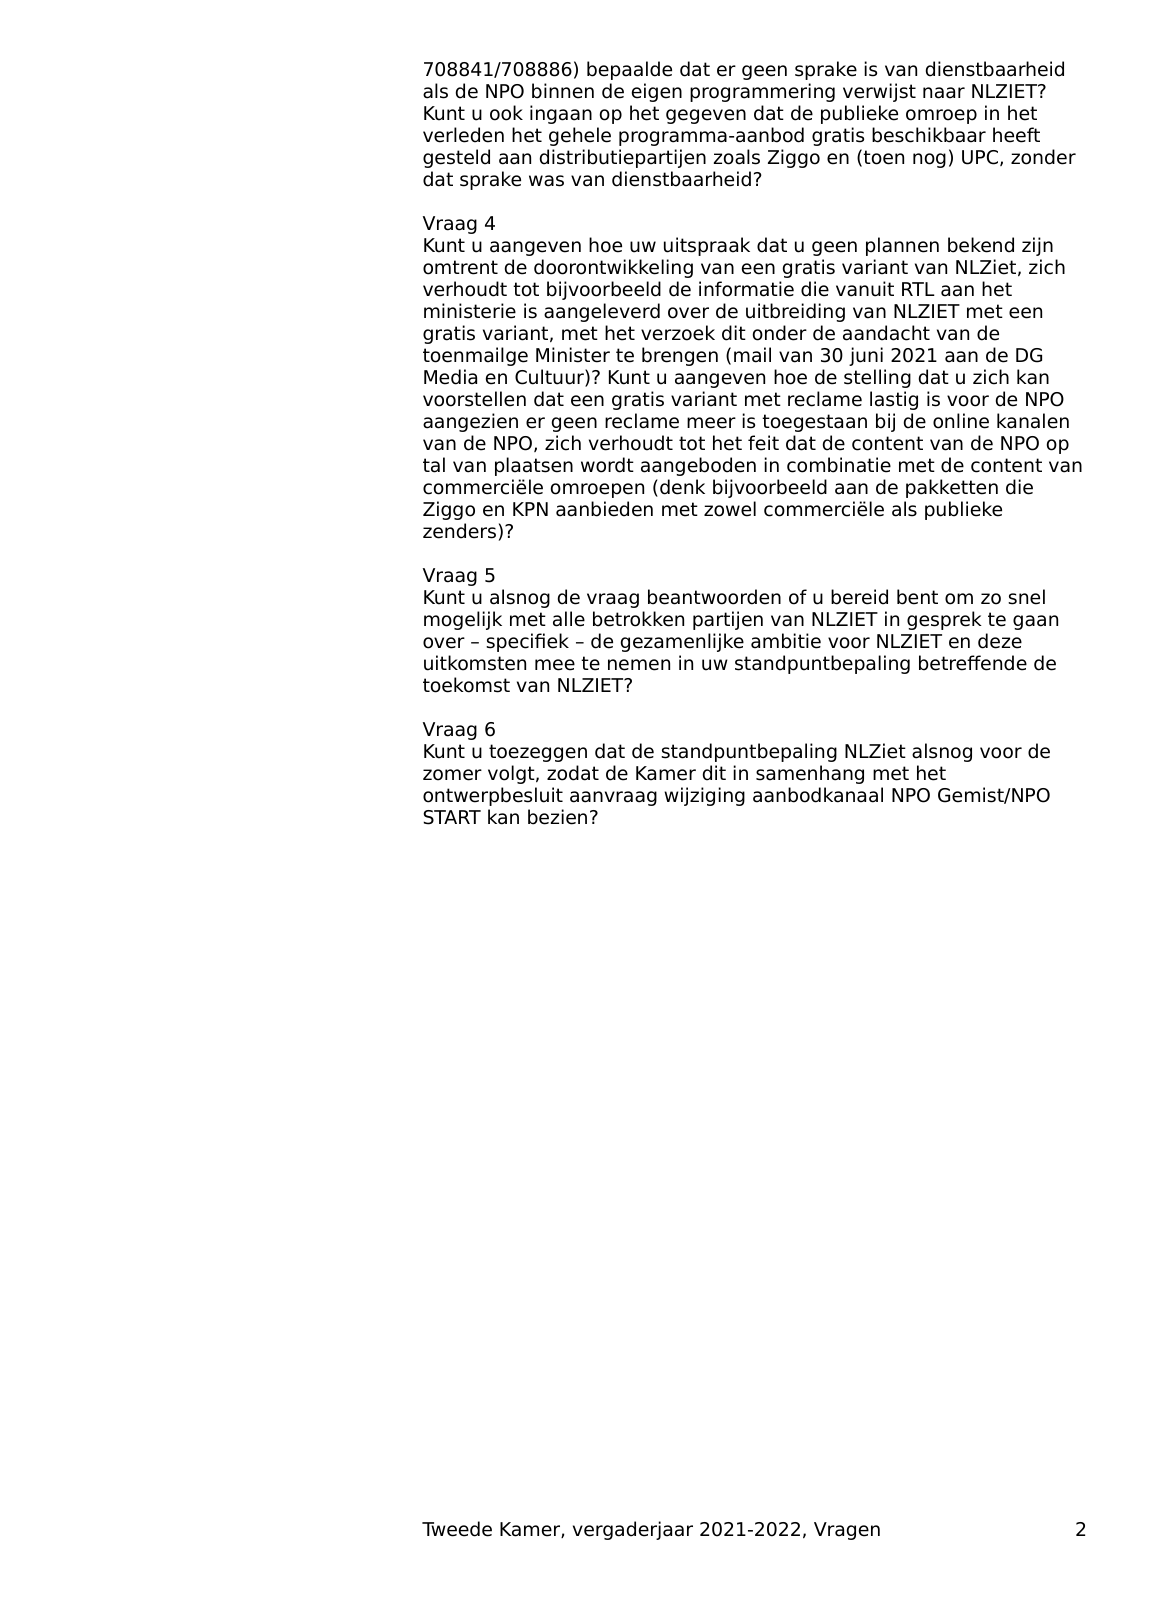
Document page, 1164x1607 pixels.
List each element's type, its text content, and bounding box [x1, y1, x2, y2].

text Vraag 5 [422, 565, 1087, 587]
text 708841/708886) bepaalde dat er geen sprake is van dienstbaarheid als de NPO binnen de eigen programmering verwijst naar NLZIET? Kunt u ook ingaan op het gegeven dat de publieke omroep in het verleden het gehele programma-aanbod gratis beschikbaar heeft gesteld aan distributiepartijen zoals Ziggo en (toen nog) UPC, zonder dat sprake was van dienstbaarheid? [422, 59, 1087, 191]
text Kunt u aangeven hoe uw uitspraak dat u geen plannen bekend zijn omtrent de doorontwikkeling van een gratis variant van NLZiet, zich verhoudt tot bijvoorbeeld de informatie die vanuit RTL aan het ministerie is aangeleverd over de uitbreiding van NLZIET met een gratis variant, met het verzoek dit onder de aandacht van de toenmailge Minister te brengen (mail van 30 juni 2021 aan de DG Media en Cultuur)? Kunt u aangeven hoe de stelling dat u zich kan voorstellen dat een gratis variant met reclame lastig is voor de NPO aangezien er geen reclame meer is toegestaan bij de online kanalen van de NPO, zich verhoudt tot het feit dat de content van de NPO op tal van plaatsen wordt aangeboden in combinatie met de content van commerciële omroepen (denk bijvoorbeeld aan de pakketten die Ziggo en KPN aanbieden met zowel commerciële als publieke zenders)? [422, 235, 1087, 543]
text Kunt u alsnog de vraag beantwoorden of u bereid bent om zo snel mogelijk met alle betrokken partijen van NLZIET in gesprek te gaan over – specifiek – de gezamenlijke ambitie voor NLZIET en deze uitkomsten mee te nemen in uw standpuntbepaling betreffende de toekomst van NLZIET? [422, 587, 1087, 697]
text Vraag 6 [422, 719, 1087, 741]
text Vraag 4 [422, 213, 1087, 235]
text Kunt u toezeggen dat de standpuntbepaling NLZiet alsnog voor de zomer volgt, zodat de Kamer dit in samenhang met het ontwerpbesluit aanvraag wijziging aanbodkanaal NPO Gemist/NPO START kan bezien? [422, 741, 1087, 829]
